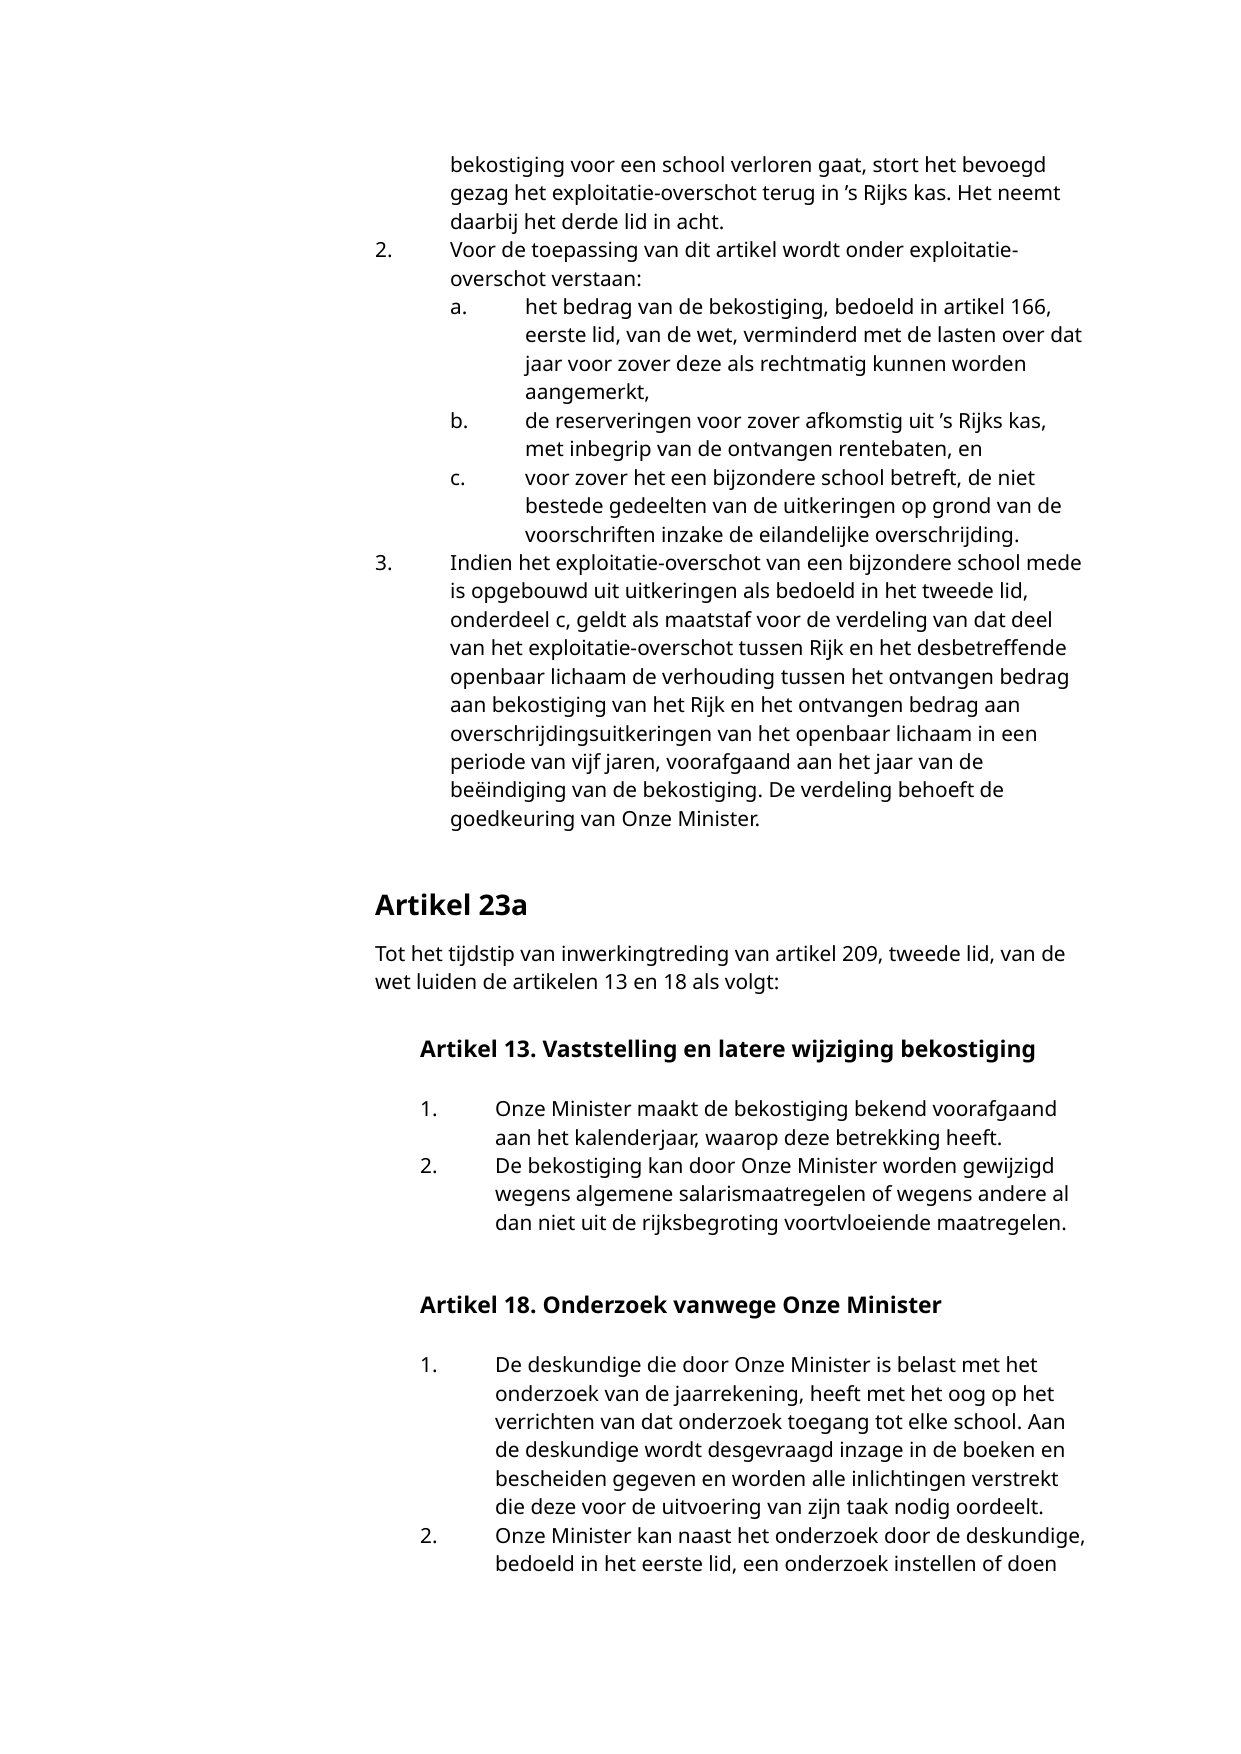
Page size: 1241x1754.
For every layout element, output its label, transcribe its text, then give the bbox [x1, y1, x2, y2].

text Tot het tijdstip van inwerkingtreding van artikel 209, tweede lid, van de wet luiden de artikelen 13 en 18 als volgt: [375, 939, 1090, 996]
list het bedrag van de bekostiging, bedoeld in artikel 166, eerste lid, van de wet, verminderd met de lasten over dat jaar voor zover deze als rechtmatig kunnen worden aangemerkt, [450, 292, 1090, 406]
subtitle Artikel 13. Vaststelling en latere wijziging bekostiging [420, 1033, 1090, 1064]
list Indien het exploitatie-overschot van een bijzondere school mede is opgebouwd uit uitkeringen als bedoeld in het tweede lid, onderdeel c, geldt als maatstaf voor de verdeling van dat deel van het exploitatie-overschot tussen Rijk en het desbetreffende openbaar lichaam de verhouding tussen het ontvangen bedrag aan bekostiging van het Rijk en het ontvangen bedrag aan overschrijdingsuitkeringen van het openbaar lichaam in een periode van vijf jaren, voorafgaand aan het jaar van de beëindiging van de bekostiging. De verdeling behoeft de goedkeuring van Onze Minister. [375, 548, 1090, 832]
subtitle Artikel 23a [375, 885, 1090, 924]
list voor zover het een bijzondere school betreft, de niet bestede gedeelten van de uitkeringen op grond van de voorschriften inzake de eilandelijke overschrijding. [450, 463, 1090, 548]
list de reserveringen voor zover afkomstig uit ’s Rijks kas, met inbegrip van de ontvangen rentebaten, en [450, 406, 1090, 463]
subtitle Artikel 18. Onderzoek vanwege Onze Minister [420, 1289, 1090, 1320]
list De deskundige die door Onze Minister is belast met het onderzoek van de jaarrekening, heeft met het oog op het verrichten van dat onderzoek toegang tot elke school. Aan de deskundige wordt desgevraagd inzage in de boeken en bescheiden gegeven en worden alle inlichtingen verstrekt die deze voor de uitvoering van zijn taak nodig oordeelt. [420, 1350, 1090, 1521]
list Voor de toepassing van dit artikel wordt onder exploitatie-overschot verstaan: [375, 235, 1090, 292]
list bekostiging voor een school verloren gaat, stort het bevoegd gezag het exploitatie-overschot terug in ’s Rijks kas. Het neemt daarbij het derde lid in acht. [375, 150, 1090, 235]
list Onze Minister maakt de bekostiging bekend voorafgaand aan het kalenderjaar, waarop deze betrekking heeft. [420, 1094, 1090, 1151]
list Onze Minister kan naast het onderzoek door de deskundige, bedoeld in het eerste lid, een onderzoek instellen of doen [420, 1521, 1090, 1578]
list De bekostiging kan door Onze Minister worden gewijzigd wegens algemene salarismaatregelen of wegens andere al dan niet uit de rijksbegroting voortvloeiende maatregelen. [420, 1151, 1090, 1236]
